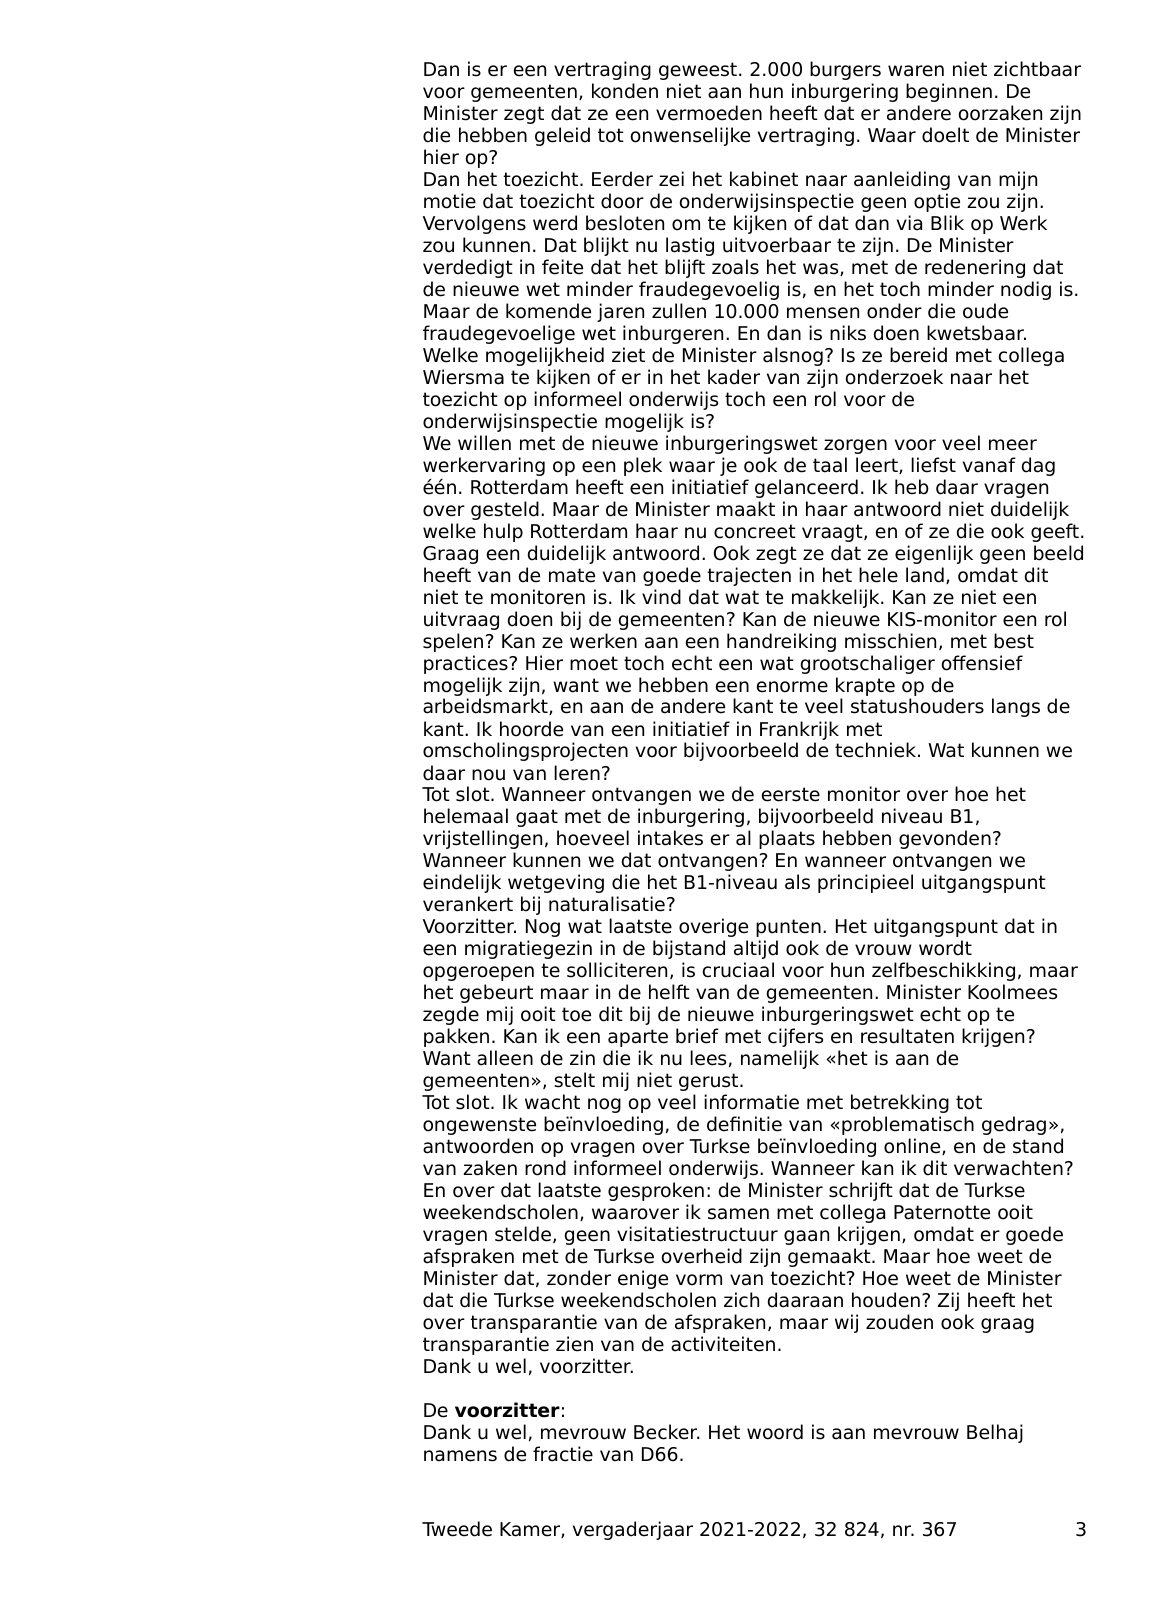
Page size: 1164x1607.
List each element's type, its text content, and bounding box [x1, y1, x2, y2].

text De voorzitter: [422, 1400, 1087, 1422]
text Tot slot. Ik wacht nog op veel informatie met betrekking tot ongewenste beïnvloeding, de definitie van «problematisch gedrag», antwoorden op vragen over Turkse beïnvloeding online, en de stand van zaken rond informeel onderwijs. Wanneer kan ik dit verwachten? En over dat laatste gesproken: de Minister schrijft dat de Turkse weekendscholen, waarover ik samen met collega Paternotte ooit vragen stelde, geen visitatiestructuur gaan krijgen, omdat er goede afspraken met de Turkse overheid zijn gemaakt. Maar hoe weet de Minister dat, zonder enige vorm van toezicht? Hoe weet de Minister dat die Turkse weekendscholen zich daaraan houden? Zij heeft het over transparantie van de afspraken, maar wij zouden ook graag transparantie zien van de activiteiten. [422, 1092, 1087, 1356]
text Dank u wel, voorzitter. [422, 1356, 1087, 1378]
text Dank u wel, mevrouw Becker. Het woord is aan mevrouw Belhaj namens de fractie van D66. [422, 1422, 1087, 1466]
text Dan het toezicht. Eerder zei het kabinet naar aanleiding van mijn motie dat toezicht door de onderwijsinspectie geen optie zou zijn. Vervolgens werd besloten om te kijken of dat dan via Blik op Werk zou kunnen. Dat blijkt nu lastig uitvoerbaar te zijn. De Minister verdedigt in feite dat het blijft zoals het was, met de redenering dat de nieuwe wet minder fraudegevoelig is, en het toch minder nodig is. Maar de komende jaren zullen 10.000 mensen onder die oude fraudegevoelige wet inburgeren. En dan is niks doen kwetsbaar. Welke mogelijkheid ziet de Minister alsnog? Is ze bereid met collega Wiersma te kijken of er in het kader van zijn onderzoek naar het toezicht op informeel onderwijs toch een rol voor de onderwijsinspectie mogelijk is? [422, 169, 1087, 433]
text Dan is er een vertraging geweest. 2.000 burgers waren niet zichtbaar voor gemeenten, konden niet aan hun inburgering beginnen. De Minister zegt dat ze een vermoeden heeft dat er andere oorzaken zijn die hebben geleid tot onwenselijke vertraging. Waar doelt de Minister hier op? [422, 59, 1087, 169]
text We willen met de nieuwe inburgeringswet zorgen voor veel meer werkervaring op een plek waar je ook de taal leert, liefst vanaf dag één. Rotterdam heeft een initiatief gelanceerd. Ik heb daar vragen over gesteld. Maar de Minister maakt in haar antwoord niet duidelijk welke hulp Rotterdam haar nu concreet vraagt, en of ze die ook geeft. Graag een duidelijk antwoord. Ook zegt ze dat ze eigenlijk geen beeld heeft van de mate van goede trajecten in het hele land, omdat dit niet te monitoren is. Ik vind dat wat te makkelijk. Kan ze niet een uitvraag doen bij de gemeenten? Kan de nieuwe KIS-monitor een rol spelen? Kan ze werken aan een handreiking misschien, met best practices? Hier moet toch echt een wat grootschaliger offensief mogelijk zijn, want we hebben een enorme krapte op de arbeidsmarkt, en aan de andere kant te veel statushouders langs de kant. Ik hoorde van een initiatief in Frankrijk met omscholingsprojecten voor bijvoorbeeld de techniek. Wat kunnen we daar nou van leren? [422, 433, 1087, 784]
text Voorzitter. Nog wat laatste overige punten. Het uitgangspunt dat in een migratiegezin in de bijstand altijd ook de vrouw wordt opgeroepen te solliciteren, is cruciaal voor hun zelfbeschikking, maar het gebeurt maar in de helft van de gemeenten. Minister Koolmees zegde mij ooit toe dit bij de nieuwe inburgeringswet echt op te pakken. Kan ik een aparte brief met cijfers en resultaten krijgen? Want alleen de zin die ik nu lees, namelijk «het is aan de gemeenten», stelt mij niet gerust. [422, 916, 1087, 1092]
text Tot slot. Wanneer ontvangen we de eerste monitor over hoe het helemaal gaat met de inburgering, bijvoorbeeld niveau B1, vrijstellingen, hoeveel intakes er al plaats hebben gevonden? Wanneer kunnen we dat ontvangen? En wanneer ontvangen we eindelijk wetgeving die het B1-niveau als principieel uitgangspunt verankert bij naturalisatie? [422, 784, 1087, 916]
